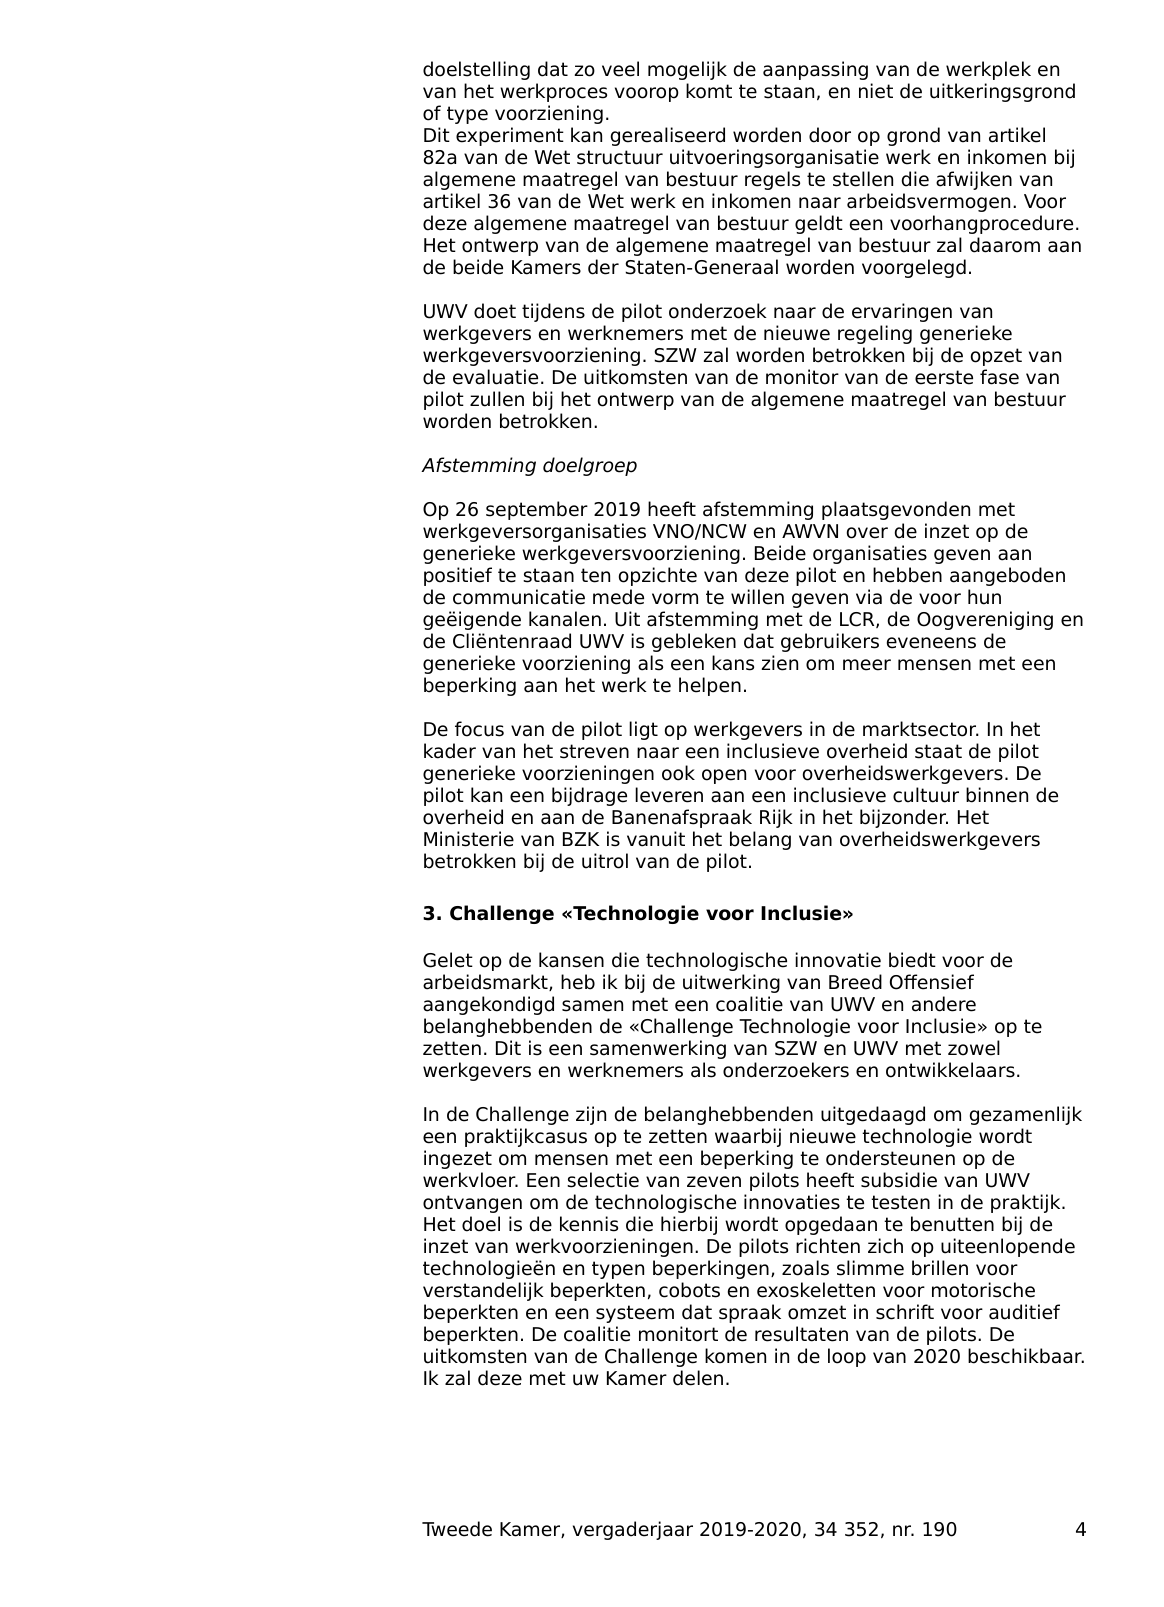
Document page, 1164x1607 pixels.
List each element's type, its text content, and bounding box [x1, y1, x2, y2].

subtitle Afstemming doelgroep [422, 455, 1087, 477]
text Dit experiment kan gerealiseerd worden door op grond van artikel 82a van de Wet structuur uitvoeringsorganisatie werk en inkomen bij algemene maatregel van bestuur regels te stellen die afwijken van artikel 36 van de Wet werk en inkomen naar arbeidsvermogen. Voor deze algemene maatregel van bestuur geldt een voorhangprocedure. Het ontwerp van de algemene maatregel van bestuur zal daarom aan de beide Kamers der Staten-Generaal worden voorgelegd. [422, 125, 1087, 279]
text UWV doet tijdens de pilot onderzoek naar de ervaringen van werkgevers en werknemers met de nieuwe regeling generieke werkgeversvoorziening. SZW zal worden betrokken bij de opzet van de evaluatie. De uitkomsten van de monitor van de eerste fase van pilot zullen bij het ontwerp van de algemene maatregel van bestuur worden betrokken. [422, 301, 1087, 433]
text De focus van de pilot ligt op werkgevers in de marktsector. In het kader van het streven naar een inclusieve overheid staat de pilot generieke voorzieningen ook open voor overheidswerkgevers. De pilot kan een bijdrage leveren aan een inclusieve cultuur binnen de overheid en aan de Banenafspraak Rijk in het bijzonder. Het Ministerie van BZK is vanuit het belang van overheidswerkgevers betrokken bij de uitrol van de pilot. [422, 719, 1087, 873]
text Gelet op de kansen die technologische innovatie biedt voor de arbeidsmarkt, heb ik bij de uitwerking van Breed Offensief aangekondigd samen met een coalitie van UWV en andere belanghebbenden de «Challenge Technologie voor Inclusie» op te zetten. Dit is een samenwerking van SZW en UWV met zowel werkgevers en werknemers als onderzoekers en ontwikkelaars. [422, 950, 1087, 1082]
subtitle 3. Challenge «Technologie voor Inclusie» [422, 903, 1087, 925]
text doelstelling dat zo veel mogelijk de aanpassing van de werkplek en van het werkproces voorop komt te staan, en niet de uitkeringsgrond of type voorziening. [422, 59, 1087, 125]
text Op 26 september 2019 heeft afstemming plaatsgevonden met werkgeversorganisaties VNO/NCW en AWVN over de inzet op de generieke werkgeversvoorziening. Beide organisaties geven aan positief te staan ten opzichte van deze pilot en hebben aangeboden de communicatie mede vorm te willen geven via de voor hun geëigende kanalen. Uit afstemming met de LCR, de Oogvereniging en de Cliëntenraad UWV is gebleken dat gebruikers eveneens de generieke voorziening als een kans zien om meer mensen met een beperking aan het werk te helpen. [422, 499, 1087, 697]
text In de Challenge zijn de belanghebbenden uitgedaagd om gezamenlijk een praktijkcasus op te zetten waarbij nieuwe technologie wordt ingezet om mensen met een beperking te ondersteunen op de werkvloer. Een selectie van zeven pilots heeft subsidie van UWV ontvangen om de technologische innovaties te testen in de praktijk. Het doel is de kennis die hierbij wordt opgedaan te benutten bij de inzet van werkvoorzieningen. De pilots richten zich op uiteenlopende technologieën en typen beperkingen, zoals slimme brillen voor verstandelijk beperkten, cobots en exoskeletten voor motorische beperkten en een systeem dat spraak omzet in schrift voor auditief beperkten. De coalitie monitort de resultaten van de pilots. De uitkomsten van de Challenge komen in de loop van 2020 beschikbaar. Ik zal deze met uw Kamer delen. [422, 1104, 1087, 1390]
